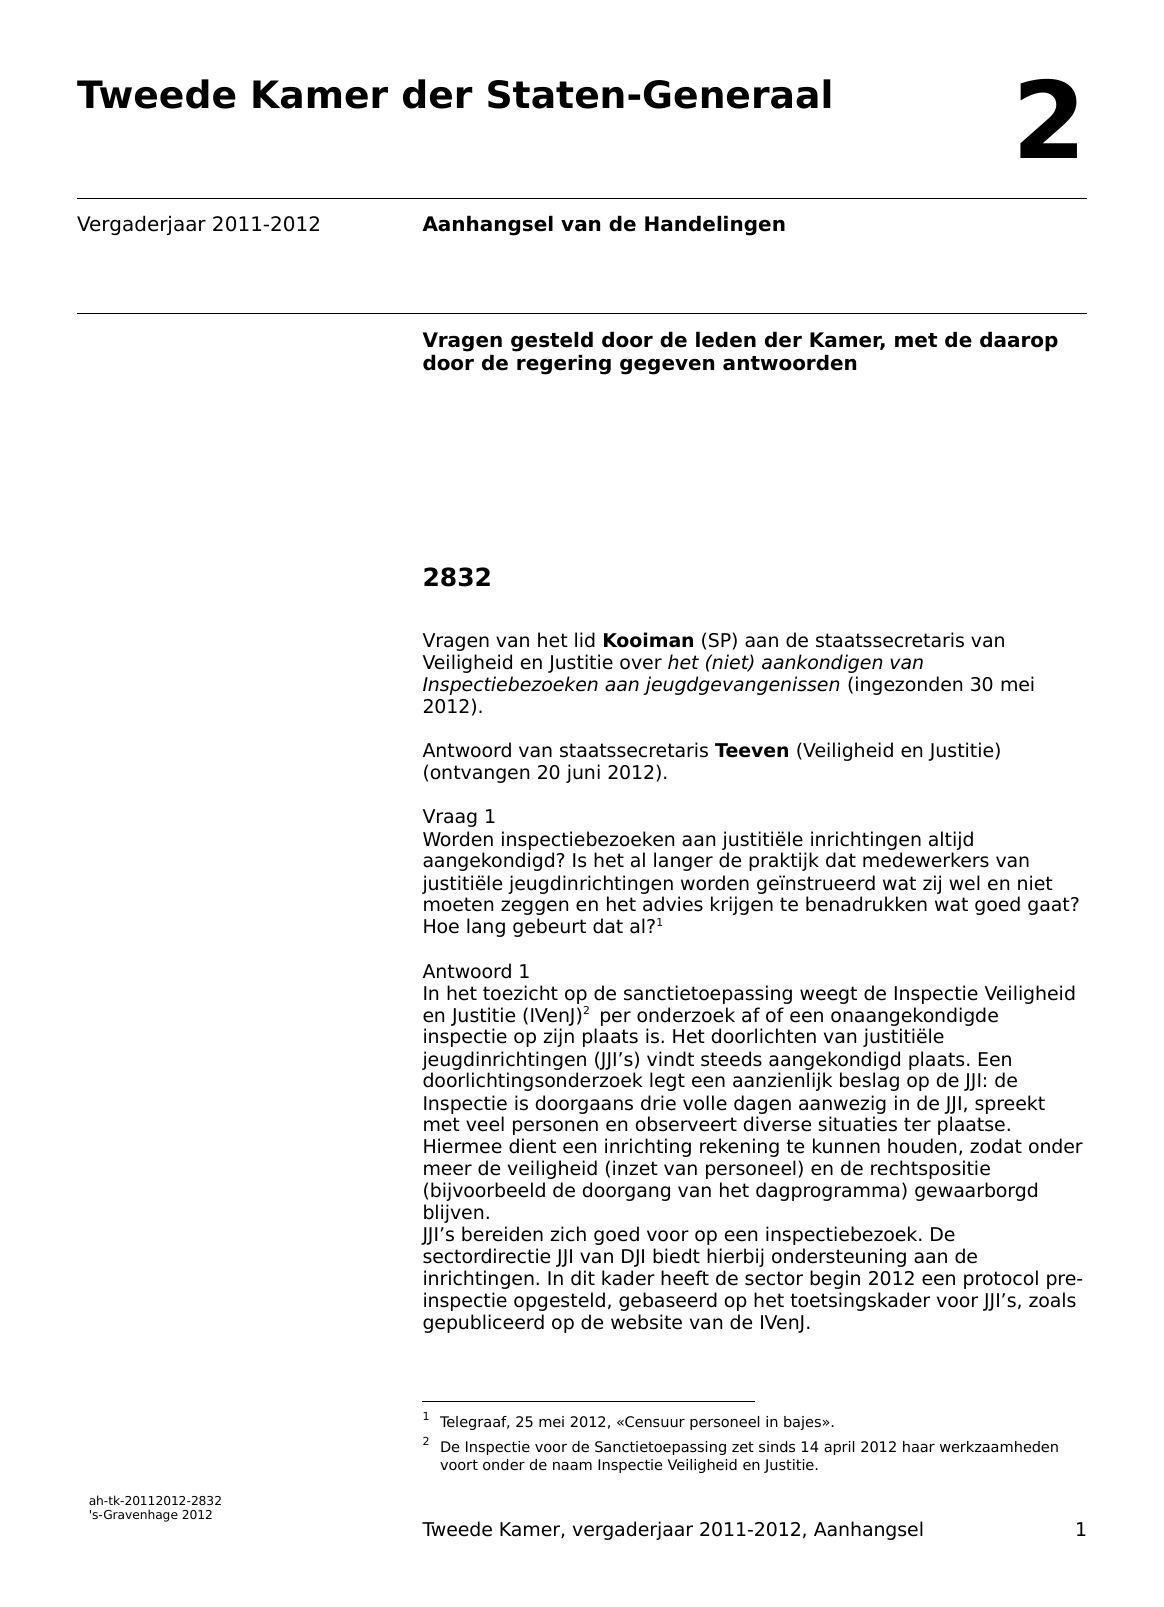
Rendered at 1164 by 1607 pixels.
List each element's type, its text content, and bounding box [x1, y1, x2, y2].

text Vraag 1 [422, 806, 1087, 828]
text Vragen van het lid Kooiman (SP) aan de staatssecretaris van Veiligheid en Justitie over het (niet) aankondigen van Inspectiebezoeken aan jeugdgevangenissen (ingezonden 30 mei 2012). [422, 630, 1087, 718]
text Telegraaf, 25 mei 2012, «Censuur personeel in bajes». [422, 1410, 1087, 1432]
table_cell Aanhangsel van de Handelingen [422, 199, 1087, 313]
text De Inspectie voor de Sanctietoepassing zet sinds 14 april 2012 haar werkzaamheden voort onder de naam Inspectie Veiligheid en Justitie. [422, 1435, 1087, 1474]
text ah-tk-20112012-2832 [88, 1494, 323, 1508]
table_cell Vergaderjaar 2011-2012 [77, 199, 422, 313]
text Antwoord van staatssecretaris Teeven (Veiligheid en Justitie) (ontvangen 20 juni 2012). [422, 740, 1087, 784]
text 2832 [422, 563, 1087, 592]
table_cell [77, 314, 422, 375]
text In het toezicht op de sanctietoepassing weegt de Inspectie Veiligheid en Justitie (IVenJ) per onderzoek af of een onaangekondigde inspectie op zijn plaats is. Het doorlichten van justitiële jeugdinrichtingen (JJI’s) vindt steeds aangekondigd plaats. Een doorlichtingsonderzoek legt een aanzienlijk beslag op de JJI: de Inspectie is doorgaans drie volle dagen aanwezig in de JJI, spreekt met veel personen en observeert diverse situaties ter plaatse. Hiermee dient een inrichting rekening te kunnen houden, zodat onder meer de veiligheid (inzet van personeel) en de rechtspositie (bijvoorbeeld de doorgang van het dagprogramma) gewaarborgd blijven. [422, 982, 1087, 1224]
text Antwoord 1 [422, 961, 1087, 982]
table_header 2 [886, 59, 1087, 198]
text Worden inspectiebezoeken aan justitiële inrichtingen altijd aangekondigd? Is het al langer de praktijk dat medewerkers van justitiële jeugdinrichtingen worden geïnstrueerd wat zij wel en niet moeten zeggen en het advies krijgen te benadrukken wat goed gaat? Hoe lang gebeurt dat al? [422, 828, 1087, 938]
text 's-Gravenhage 2012 [88, 1508, 323, 1522]
table_cell Vragen gesteld door de leden der Kamer, met de daarop door de regering gegeven antwoorden [422, 314, 1087, 375]
table_header Tweede Kamer der Staten-Generaal [77, 59, 886, 198]
text JJI’s bereiden zich goed voor op een inspectiebezoek. De sectordirectie JJI van DJI biedt hierbij ondersteuning aan de inrichtingen. In dit kader heeft de sector begin 2012 een protocol pre-inspectie opgesteld, gebaseerd op het toetsingskader voor JJI’s, zoals gepubliceerd op de website van de IVenJ. [422, 1224, 1087, 1334]
